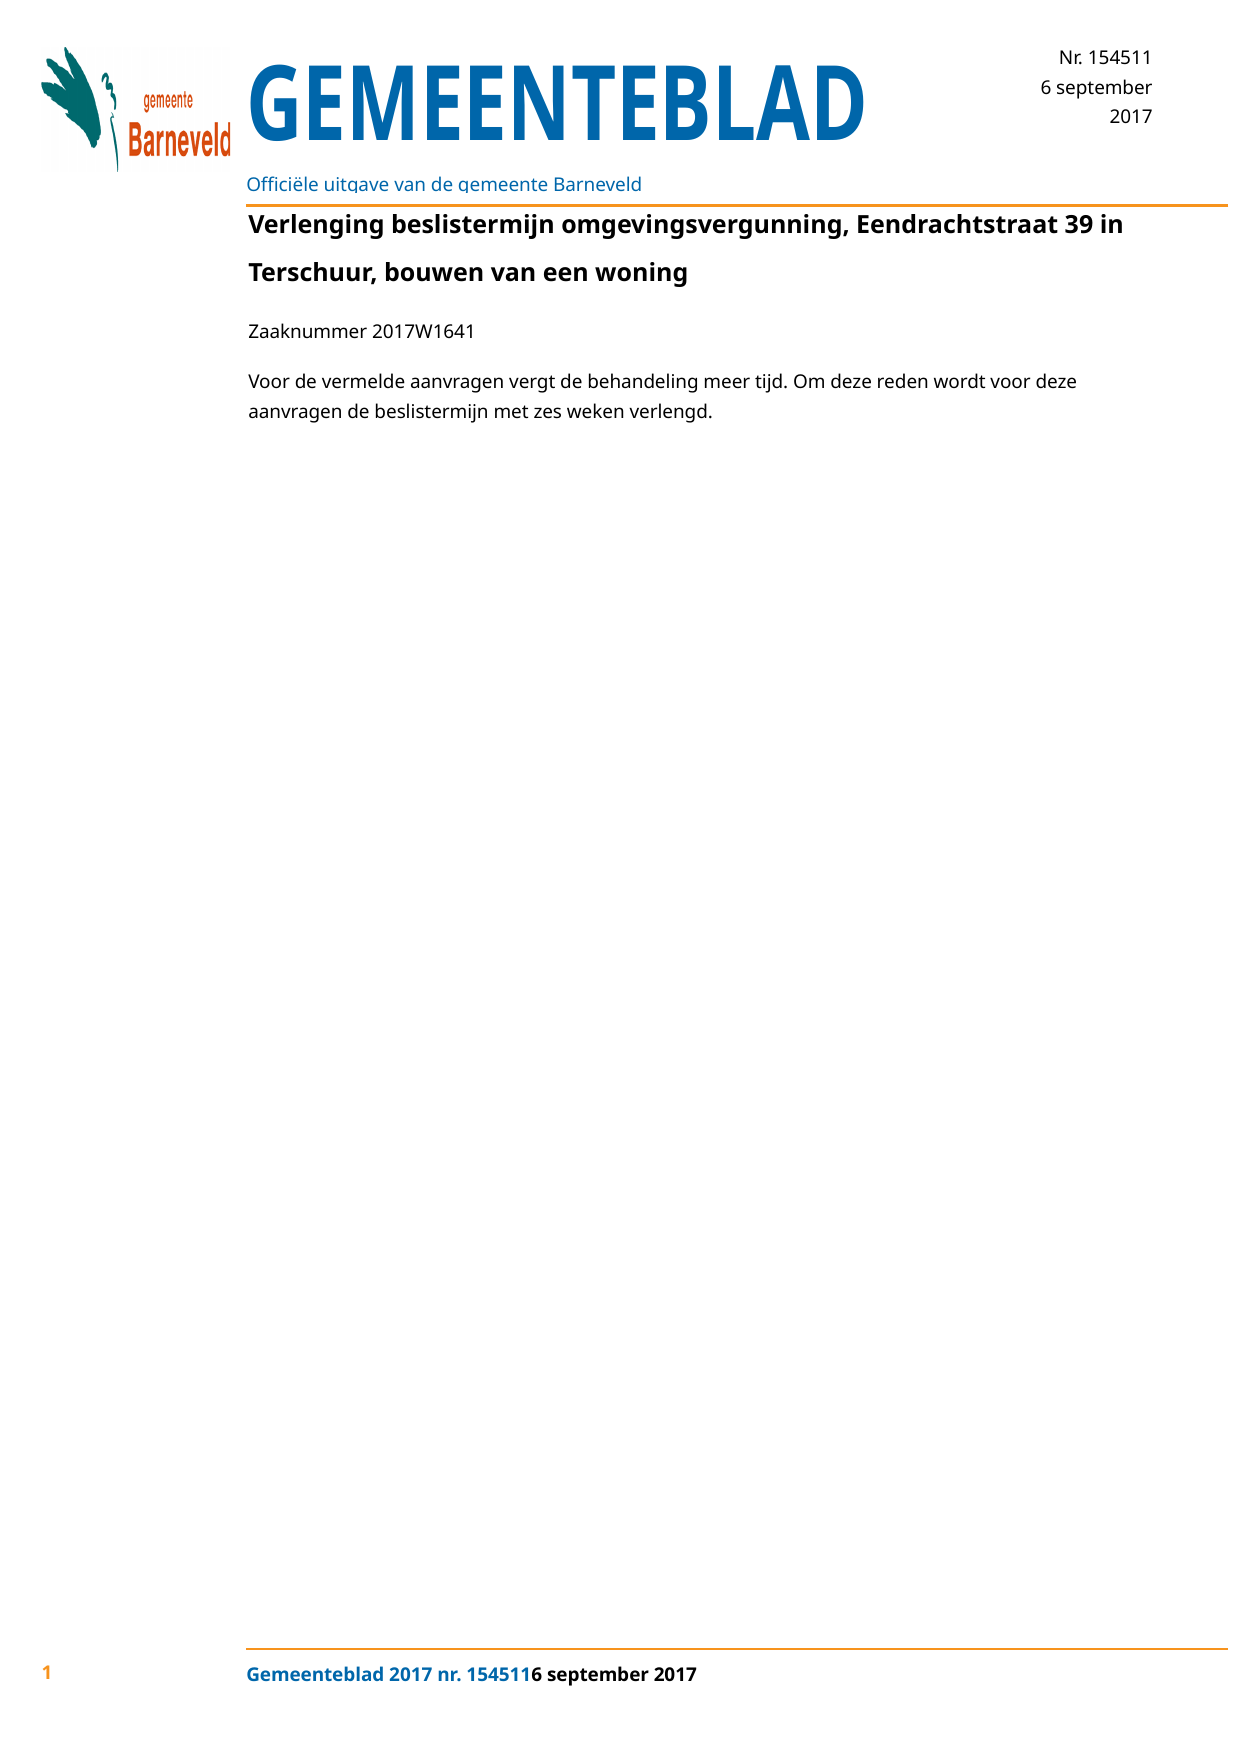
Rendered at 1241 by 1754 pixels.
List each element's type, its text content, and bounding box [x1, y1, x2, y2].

text Verlenging beslistermijn omgevingsvergunning, Eendrachtstraat 39 in Terschuur, bouwen van een woning [248, 207, 1152, 288]
text Zaaknummer 2017W1641 [248, 318, 1152, 344]
text Voor de vermelde aanvragen vergt de behandeling meer tijd. Om deze reden wordt voor deze aanvragen de beslistermijn met zes weken verlengd. [248, 368, 1152, 424]
picture [41, 47, 231, 172]
